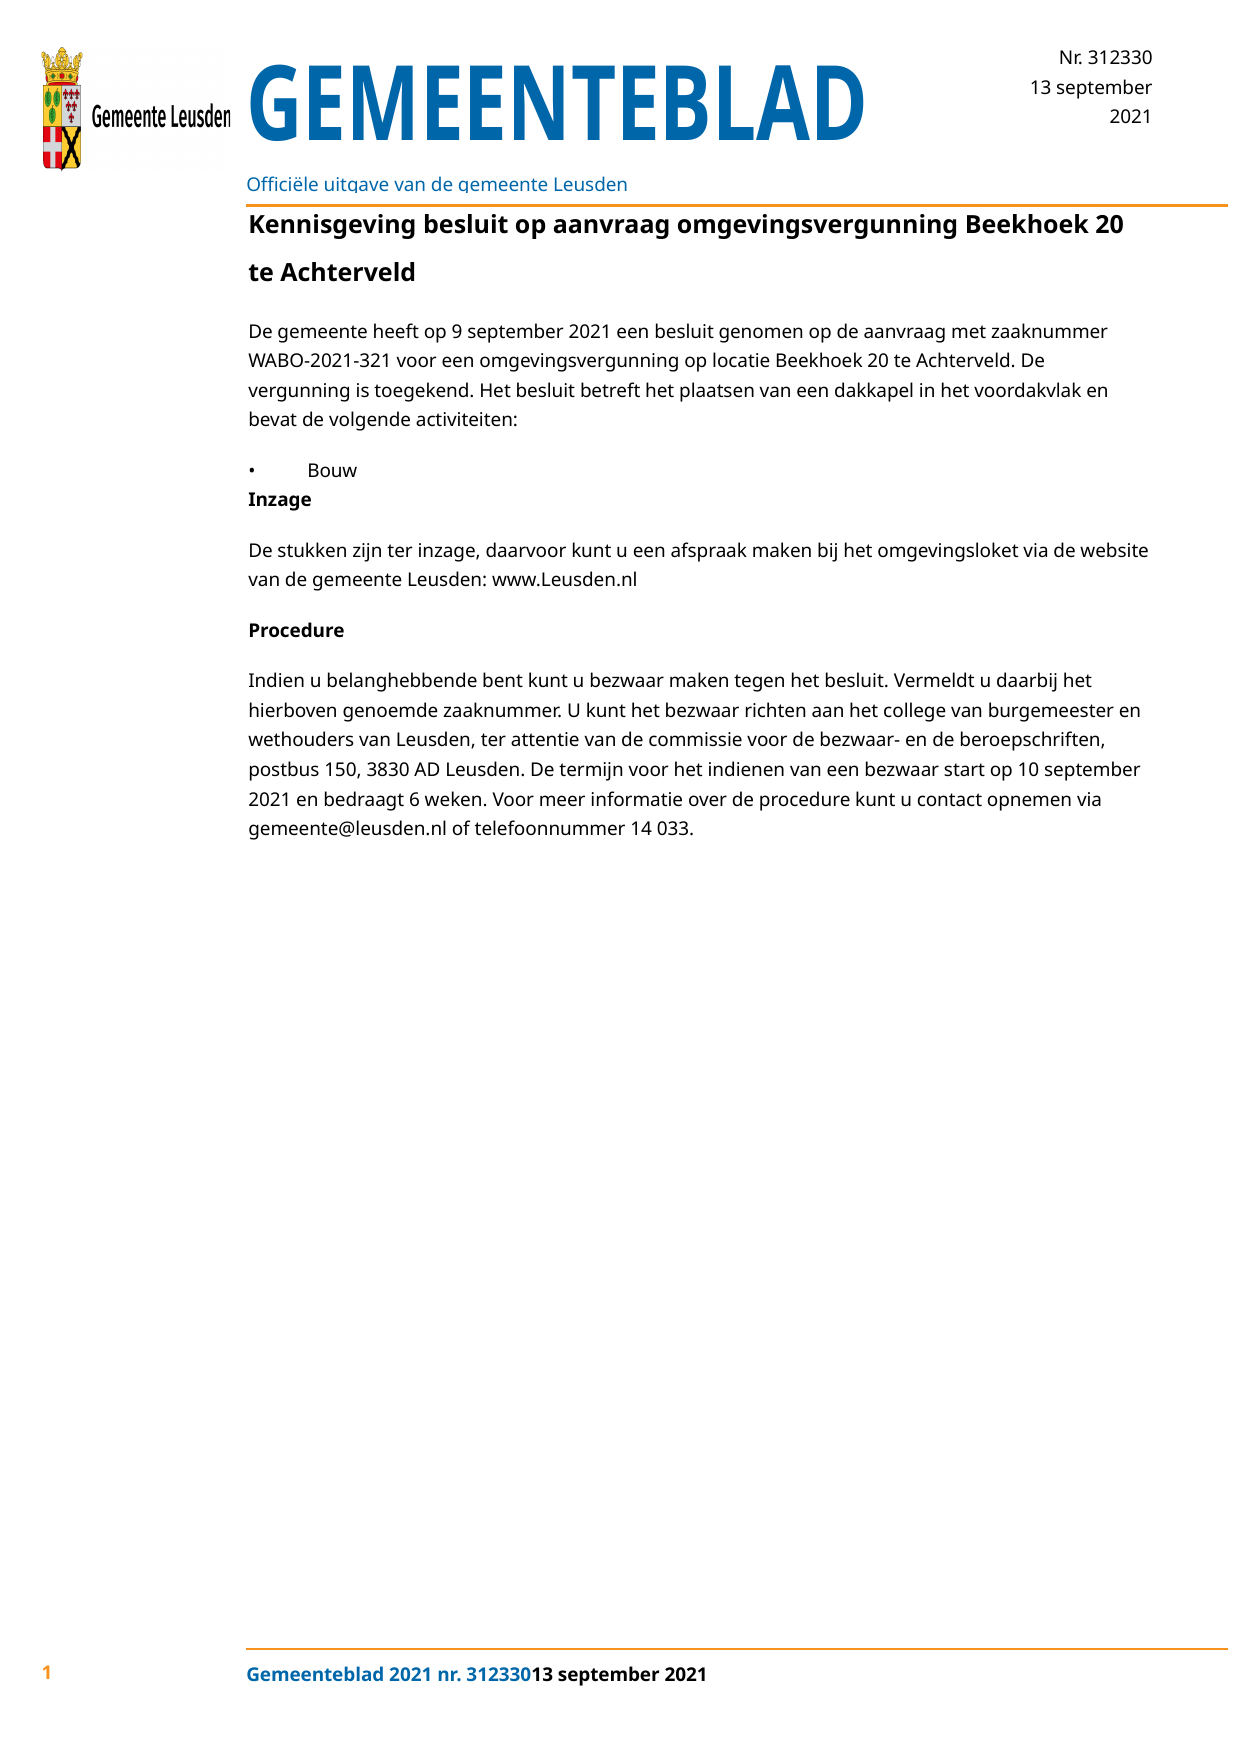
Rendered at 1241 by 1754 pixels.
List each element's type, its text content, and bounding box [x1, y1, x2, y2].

picture [41, 47, 231, 172]
text De gemeente heeft op 9 september 2021 een besluit genomen op de aanvraag met zaaknummer WABO-2021-321 voor een omgevingsvergunning op locatie Beekhoek 20 te Achterveld. De vergunning is toegekend. Het besluit betreft het plaatsen van een dakkapel in het voordakvlak en bevat de volgende activiteiten: [248, 318, 1152, 432]
text Inzage [248, 487, 1152, 512]
text Procedure [248, 617, 1152, 643]
list Bouw [248, 457, 1152, 483]
text Kennisgeving besluit op aanvraag omgevingsvergunning Beekhoek 20 te Achterveld [248, 207, 1152, 288]
text Indien u belanghebbende bent kunt u bezwaar maken tegen het besluit. Vermeldt u daarbij het hierboven genoemde zaaknummer. U kunt het bezwaar richten aan het college van burgemeester en wethouders van Leusden, ter attentie van de commissie voor de bezwaar- en de beroepschriften, postbus 150, 3830 AD Leusden. De termijn voor het indienen van een bezwaar start op 10 september 2021 en bedraagt 6 weken. Voor meer informatie over de procedure kunt u contact opnemen via gemeente@leusden.nl of telefoonnummer 14 033. [248, 667, 1152, 841]
text De stukken zijn ter inzage, daarvoor kunt u een afspraak maken bij het omgevingsloket via de website van de gemeente Leusden: www.Leusden.nl [248, 537, 1152, 592]
